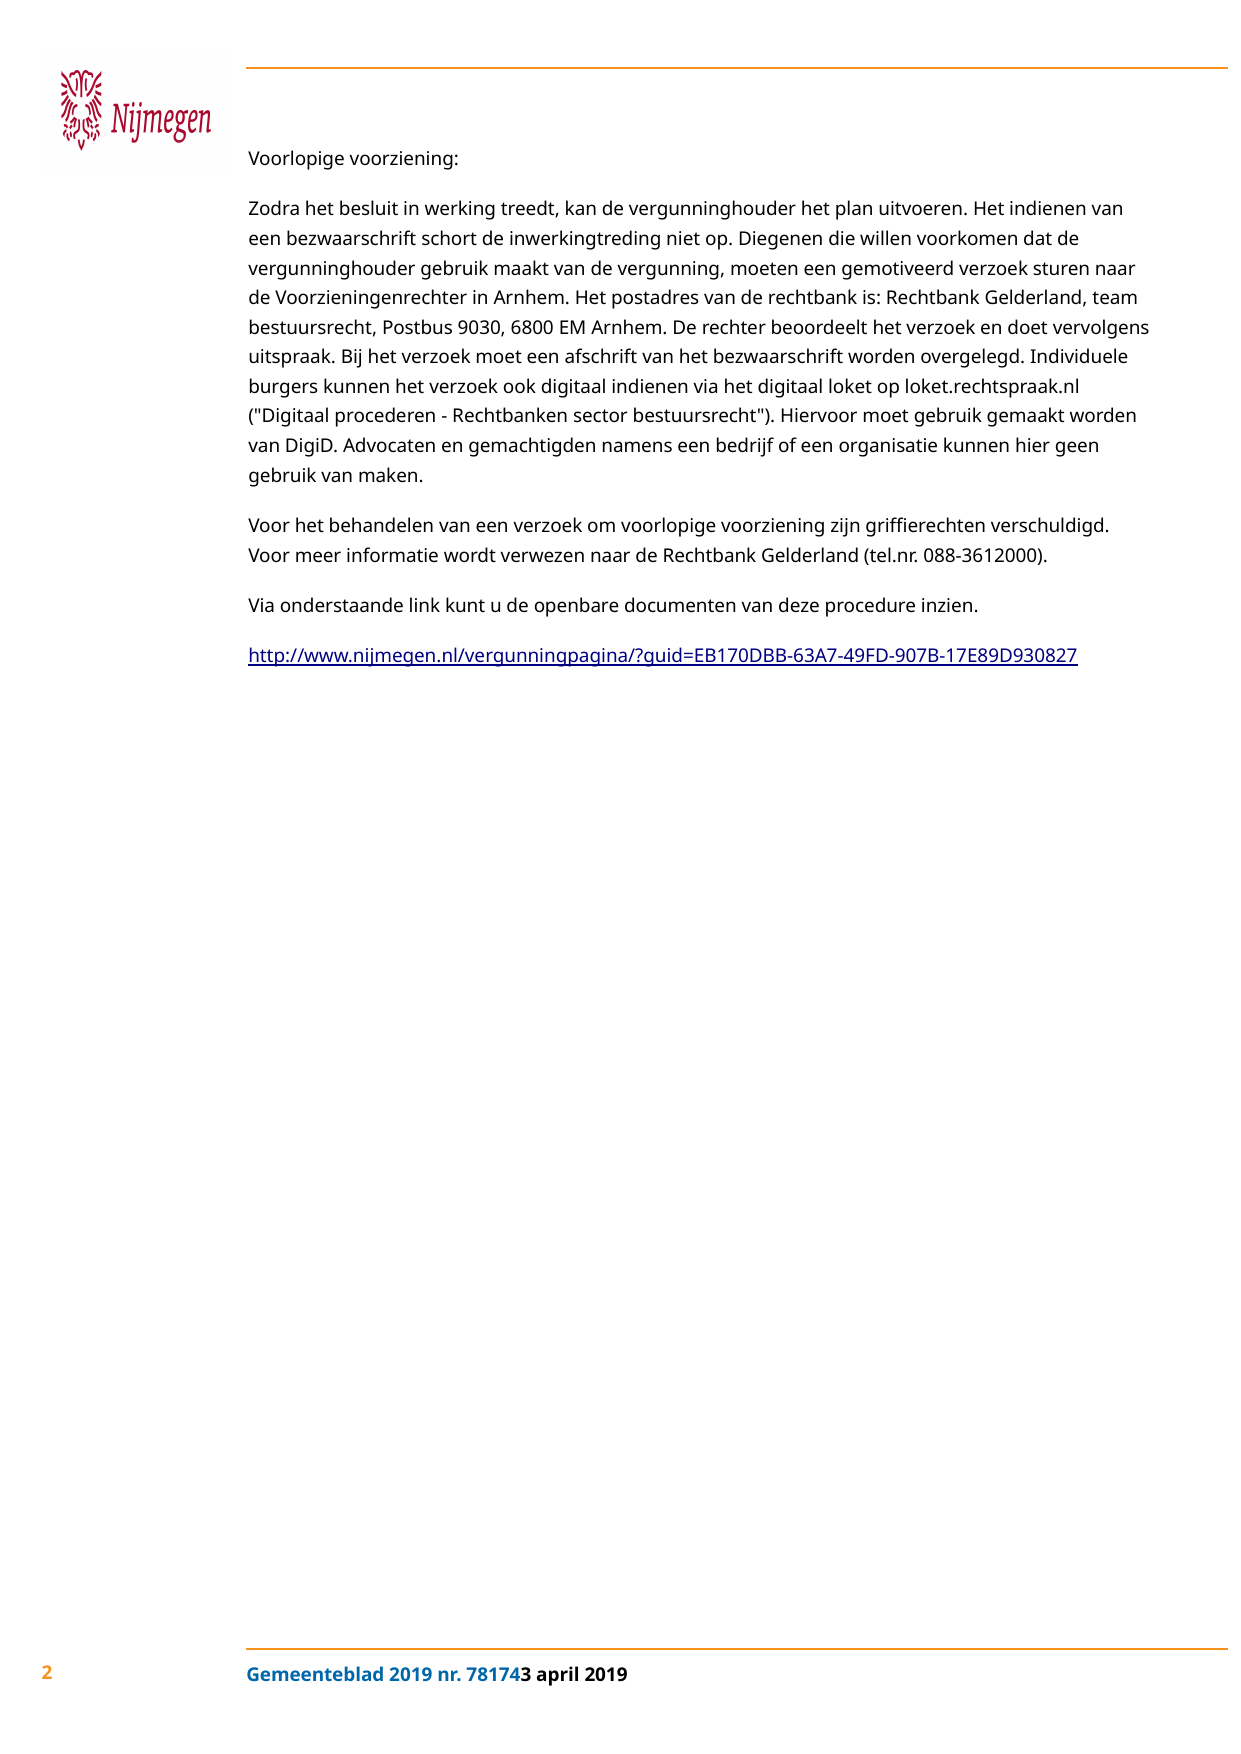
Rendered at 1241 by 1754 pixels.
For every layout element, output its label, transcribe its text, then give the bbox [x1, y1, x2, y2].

text Zodra het besluit in werking treedt, kan de vergunninghouder het plan uitvoeren. Het indienen van een bezwaarschrift schort de inwerkingtreding niet op. Diegenen die willen voorkomen dat de vergunninghouder gebruik maakt van de vergunning, moeten een gemotiveerd verzoek sturen naar de Voorzieningenrechter in Arnhem. Het postadres van de rechtbank is: Rechtbank Gelderland, team bestuursrecht, Postbus 9030, 6800 EM Arnhem. De rechter beoordeelt het verzoek en doet vervolgens uitspraak. Bij het verzoek moet een afschrift van het bezwaarschrift worden overgelegd. Individuele burgers kunnen het verzoek ook digitaal indienen via het digitaal loket op loket.rechtspraak.nl ("Digitaal procederen - Rechtbanken sector bestuursrecht"). Hiervoor moet gebruik gemaakt worden van DigiD. Advocaten en gemachtigden namens een bedrijf of een organisatie kunnen hier geen gebruik van maken. [248, 196, 1152, 488]
text Voor het behandelen van een verzoek om voorlopige voorziening zijn griffierechten verschuldigd. Voor meer informatie wordt verwezen naar de Rechtbank Gelderland (tel.nr. 088-3612000). [248, 512, 1152, 568]
picture [41, 47, 231, 172]
text Via onderstaande link kunt u de openbare documenten van deze procedure inzien. [248, 592, 1152, 618]
text http://www.nijmegen.nl/vergunningpagina/?guid=EB170DBB-63A7-49FD-907B-17E89D930827 [248, 643, 1152, 668]
text Voorlopige voorziening: [248, 145, 1152, 171]
